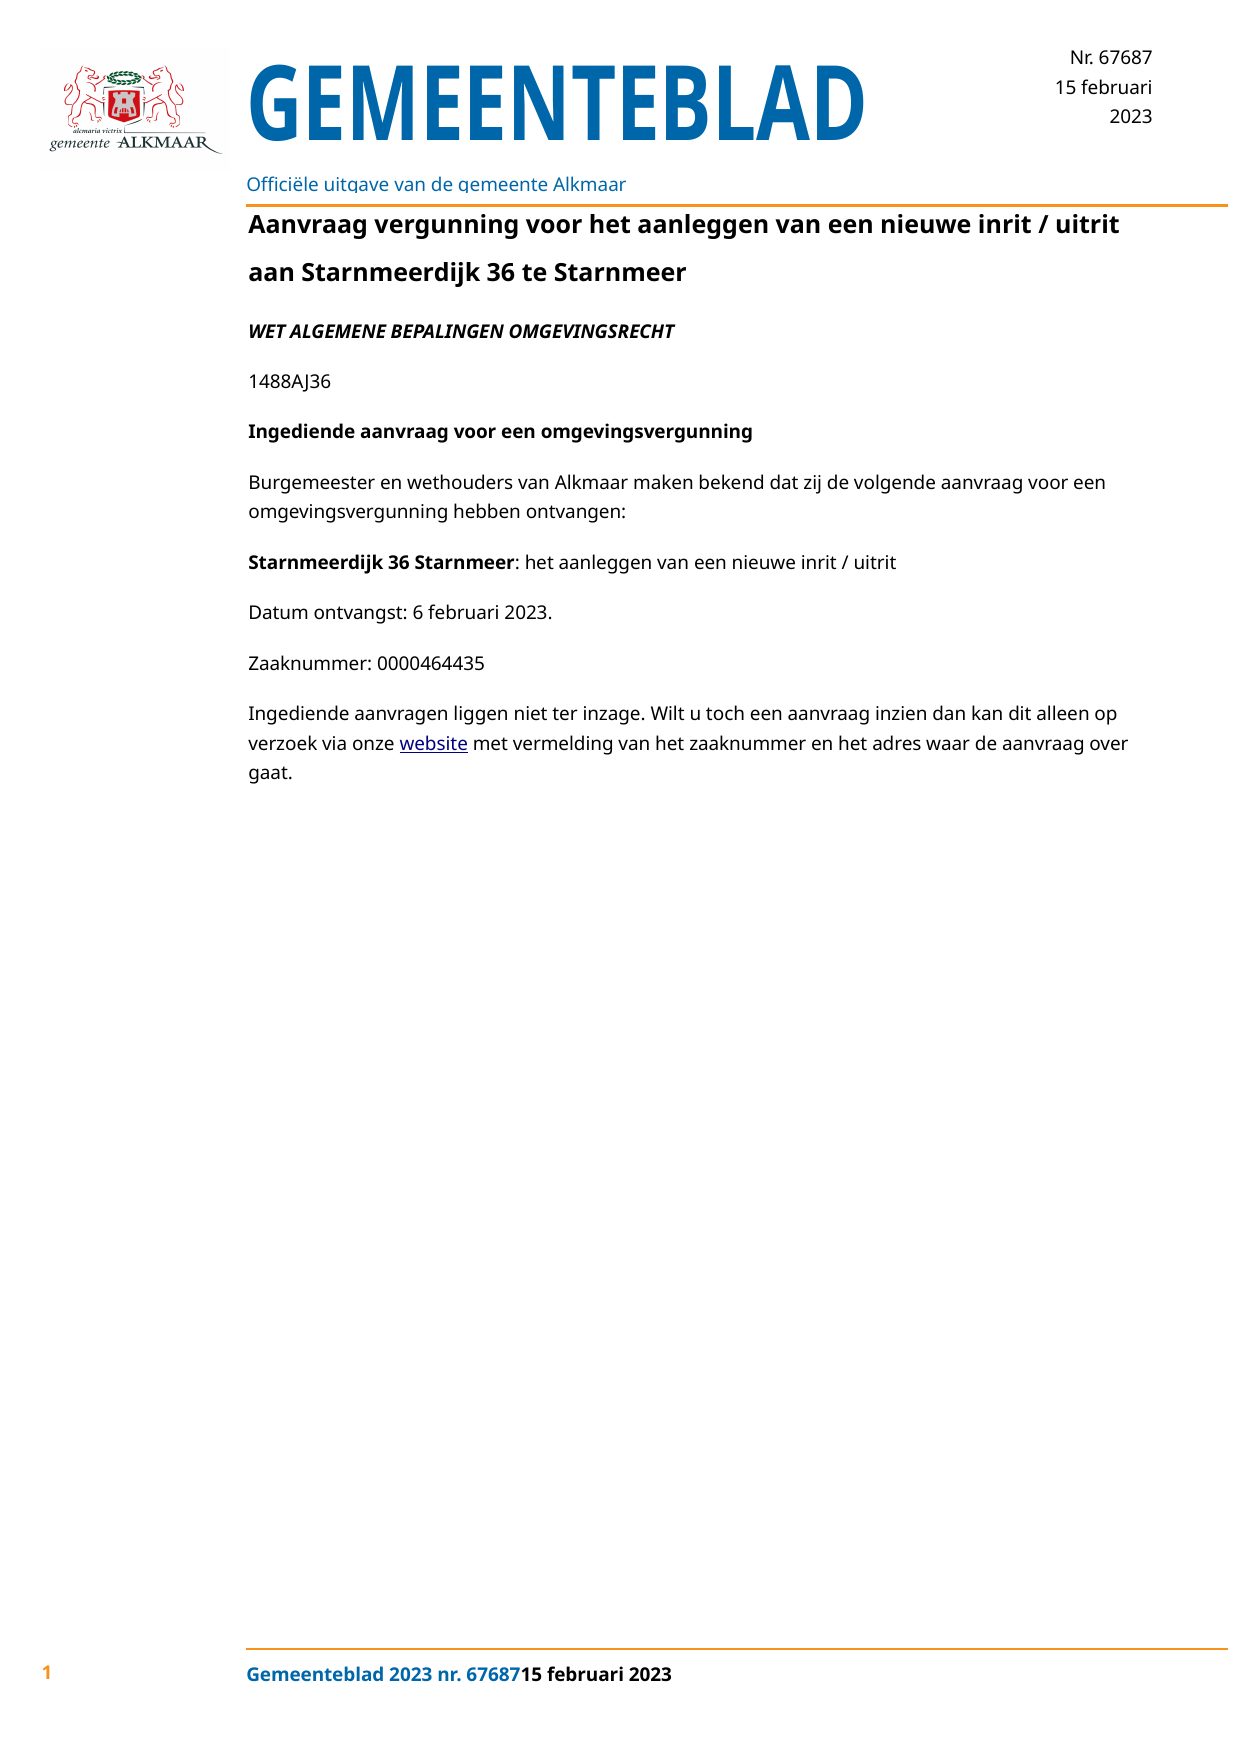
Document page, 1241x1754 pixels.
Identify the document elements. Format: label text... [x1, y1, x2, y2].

text Ingediende aanvragen liggen niet ter inzage. Wilt u toch een aanvraag inzien dan kan dit alleen op verzoek via onze website met vermelding van het zaaknummer en het adres waar de aanvraag over gaat. [248, 700, 1152, 785]
text Zaaknummer: 0000464435 [248, 650, 1152, 676]
text Datum ontvangst: 6 februari 2023. [248, 599, 1152, 625]
text Burgemeester en wethouders van Alkmaar maken bekend dat zij de volgende aanvraag voor een omgevingsvergunning hebben ontvangen: [248, 469, 1152, 524]
text Aanvraag vergunning voor het aanleggen van een nieuwe inrit / uitrit aan Starnmeerdijk 36 te Starnmeer [248, 207, 1152, 288]
text Starnmeerdijk 36 Starnmeer: het aanleggen van een nieuwe inrit / uitrit [248, 549, 1152, 575]
picture [41, 47, 231, 172]
text WET ALGEMENE BEPALINGEN OMGEVINGSRECHT [248, 318, 1152, 344]
text 1488AJ36 [248, 368, 1152, 394]
text Ingediende aanvraag voor een omgevingsvergunning [248, 419, 1152, 444]
